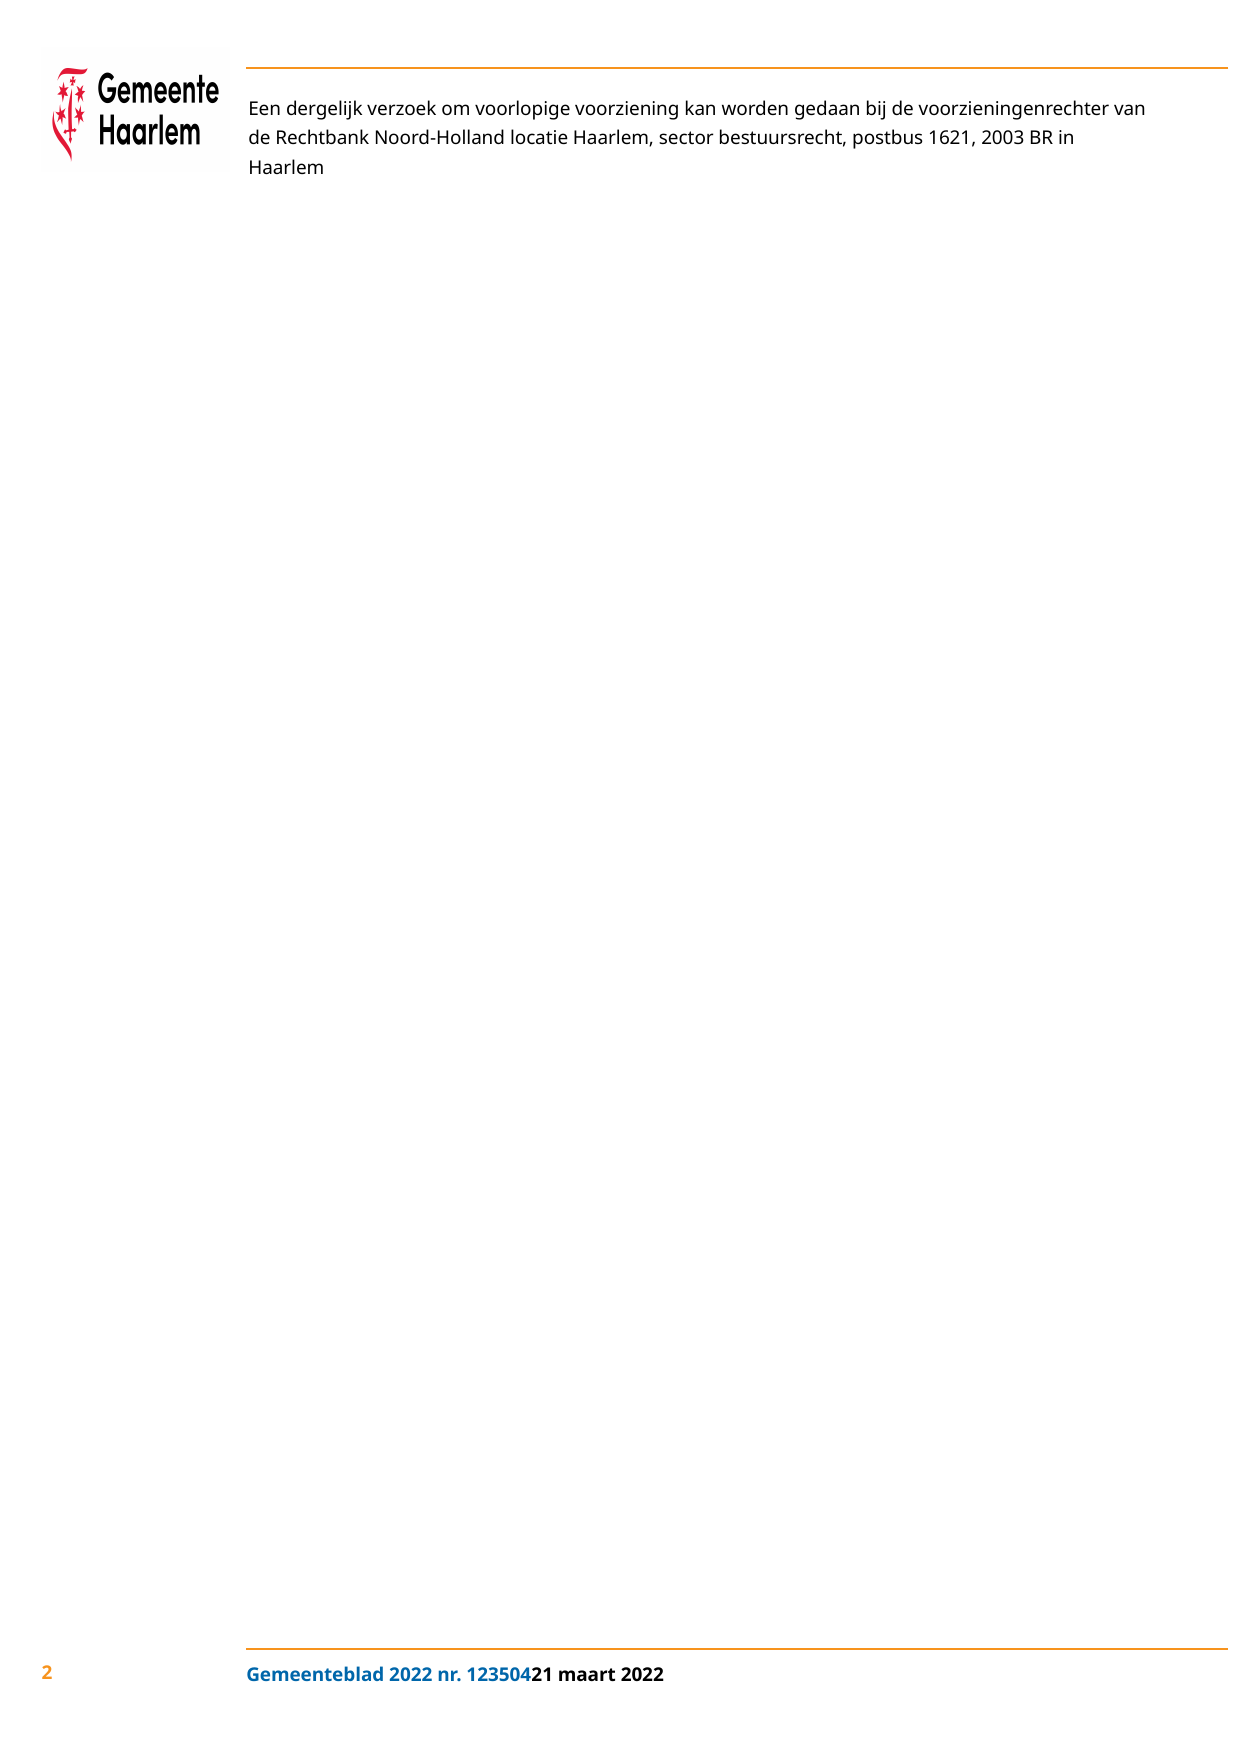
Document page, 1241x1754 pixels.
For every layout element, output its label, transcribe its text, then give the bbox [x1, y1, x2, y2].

text Een dergelijk verzoek om voorlopige voorziening kan worden gedaan bij de voorzieningenrechter van de Rechtbank Noord-Holland locatie Haarlem, sector bestuursrecht, postbus 1621, 2003 BR in Haarlem [248, 95, 1152, 180]
picture [41, 47, 231, 172]
